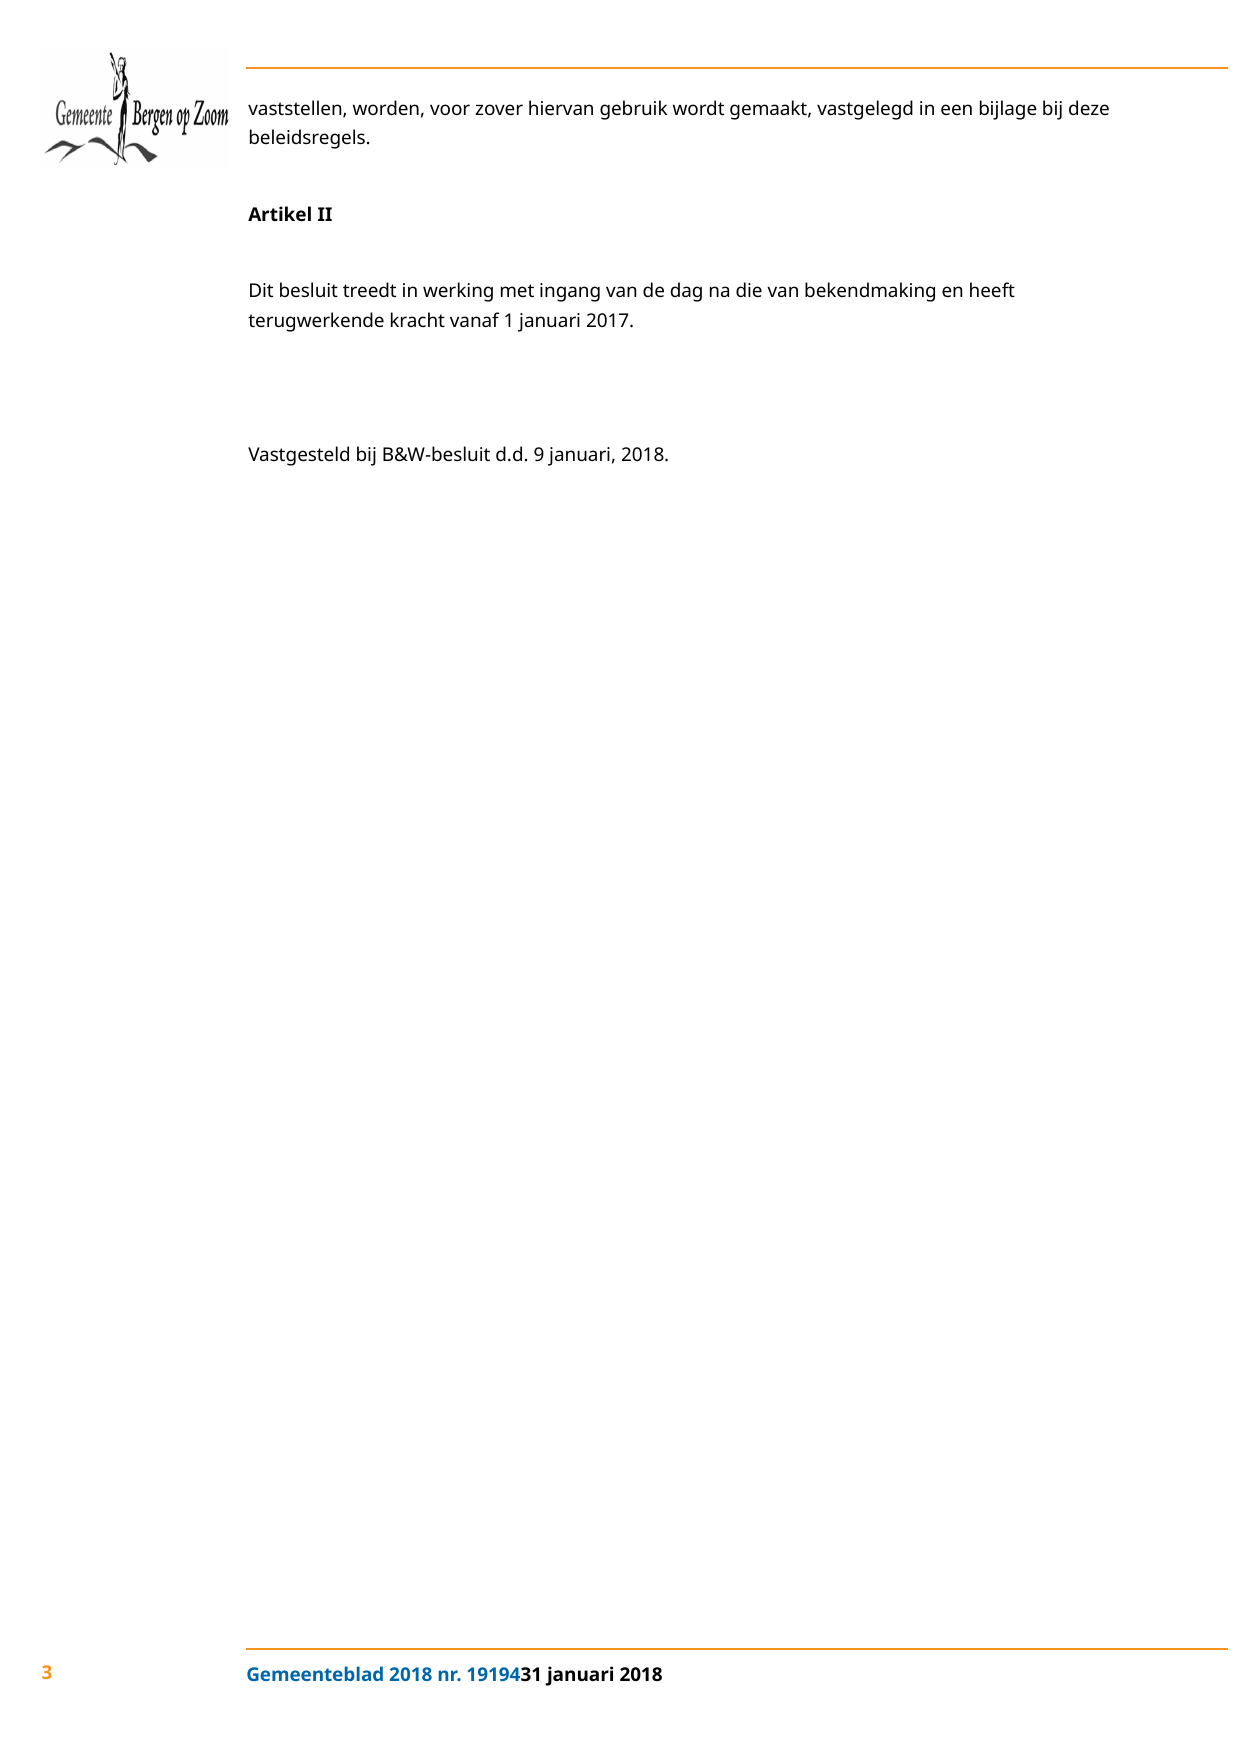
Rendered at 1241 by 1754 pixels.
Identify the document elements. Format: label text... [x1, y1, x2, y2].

text vaststellen, worden, voor zover hiervan gebruik wordt gemaakt, vastgelegd in een bijlage bij deze beleidsregels. [248, 95, 1152, 150]
text Vastgesteld bij B&W-besluit d.d. 9 januari, 2018. [248, 441, 1152, 467]
text Dit besluit treedt in werking met ingang van de dag na die van bekendmaking en heeft terugwerkende kracht vanaf 1 januari 2017. [248, 277, 1152, 333]
text Artikel II [248, 199, 1152, 228]
picture [41, 47, 231, 172]
